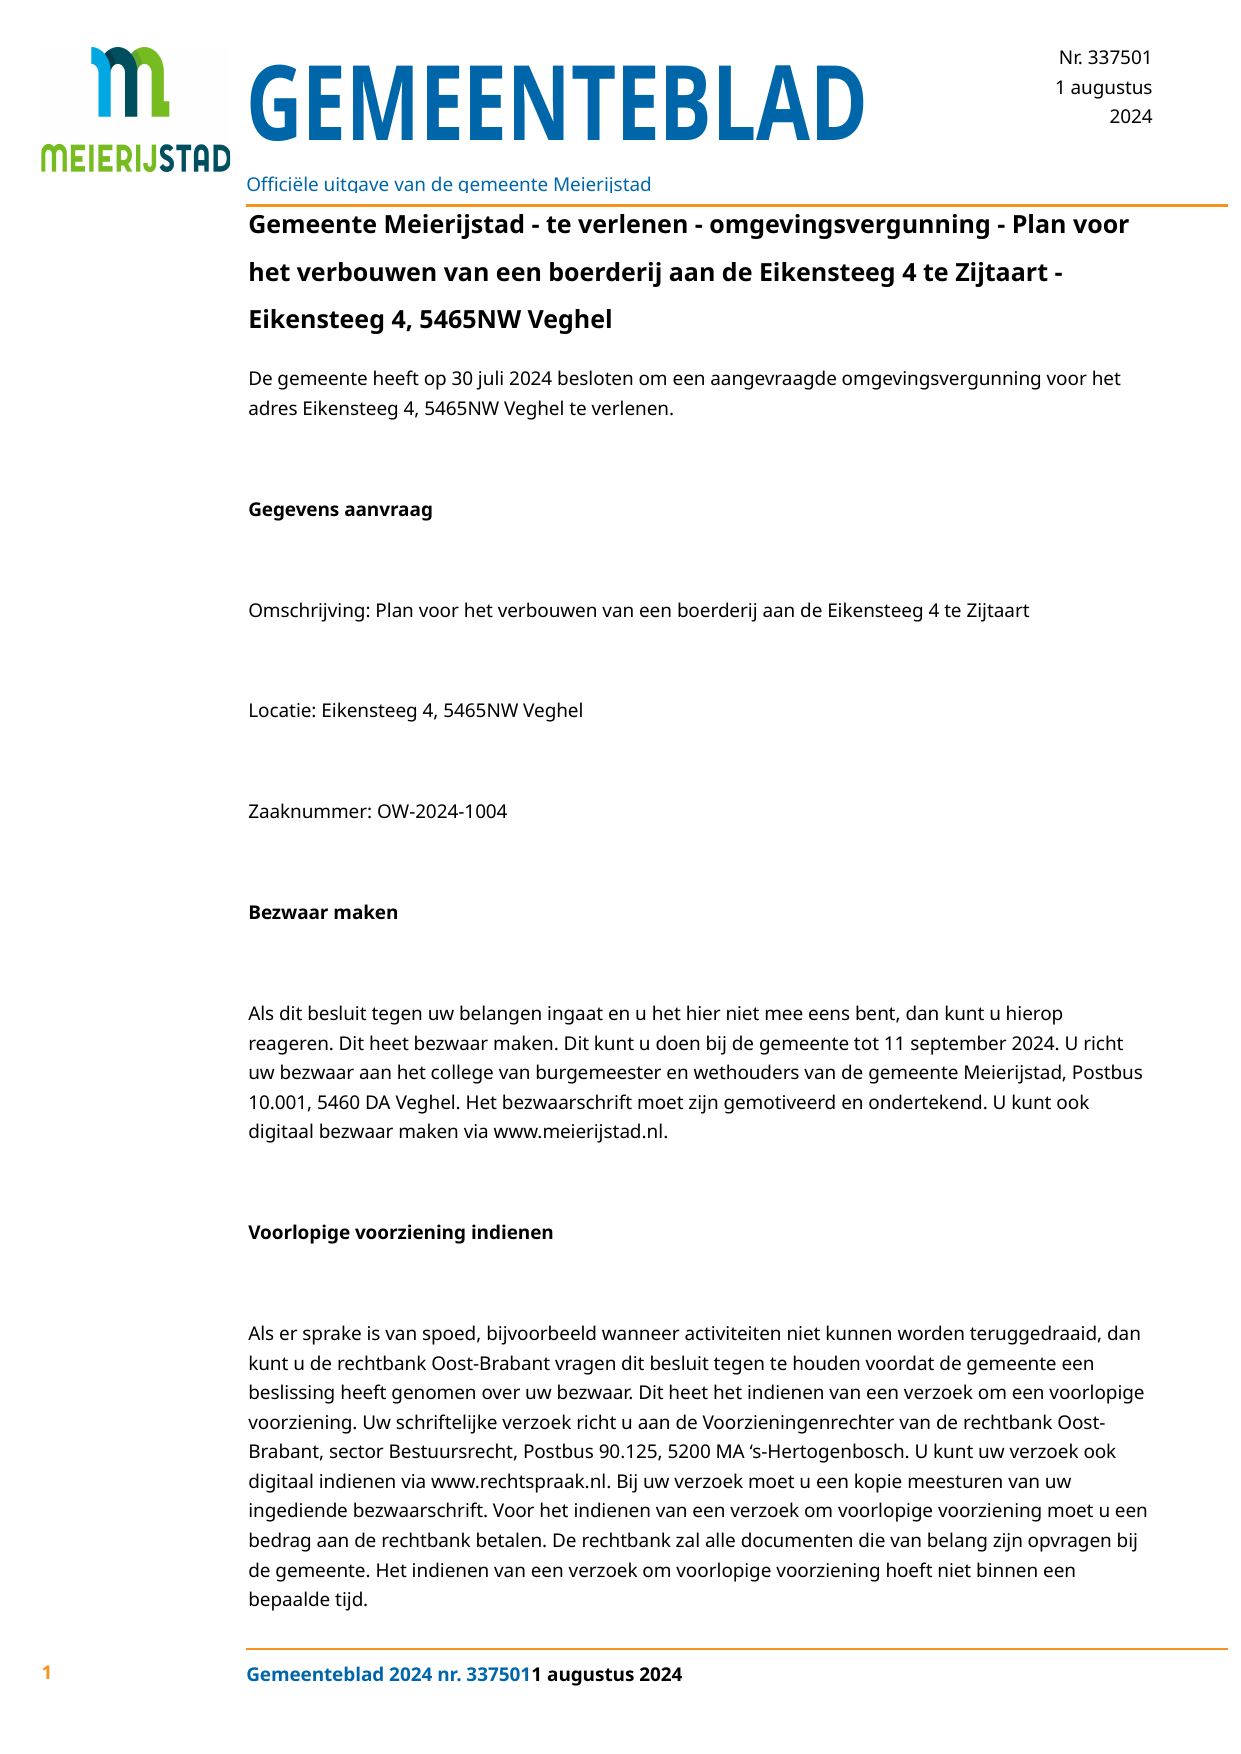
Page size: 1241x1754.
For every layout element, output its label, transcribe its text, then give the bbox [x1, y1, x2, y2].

text Omschrijving: Plan voor het verbouwen van een boerderij aan de Eikensteeg 4 te Zijtaart [248, 597, 1152, 622]
text Zaaknummer: OW-2024-1004 [248, 798, 1152, 824]
text Gegevens aanvraag [248, 496, 1152, 522]
text Bezwaar maken [248, 899, 1152, 925]
text Gemeente Meierijstad - te verlenen - omgevingsvergunning - Plan voor het verbouwen van een boerderij aan de Eikensteeg 4 te Zijtaart - Eikensteeg 4, 5465NW Veghel [248, 207, 1152, 336]
text Als er sprake is van spoed, bijvoorbeeld wanneer activiteiten niet kunnen worden teruggedraaid, dan kunt u de rechtbank Oost-Brabant vragen dit besluit tegen te houden voordat de gemeente een beslissing heeft genomen over uw bezwaar. Dit heet het indienen van een verzoek om een voorlopige voorziening. Uw schriftelijke verzoek richt u aan de Voorzieningenrechter van de rechtbank Oost-Brabant, sector Bestuursrecht, Postbus 90.125, 5200 MA ‘s-Hertogenbosch. U kunt uw verzoek ook digitaal indienen via www.rechtspraak.nl. Bij uw verzoek moet u een kopie meesturen van uw ingediende bezwaarschrift. Voor het indienen van een verzoek om voorlopige voorziening moet u een bedrag aan de rechtbank betalen. De rechtbank zal alle documenten die van belang zijn opvragen bij de gemeente. Het indienen van een verzoek om voorlopige voorziening hoeft niet binnen een bepaalde tijd. [248, 1320, 1152, 1612]
text Voorlopige voorziening indienen [248, 1219, 1152, 1245]
text Als dit besluit tegen uw belangen ingaat en u het hier niet mee eens bent, dan kunt u hierop reageren. Dit heet bezwaar maken. Dit kunt u doen bij de gemeente tot 11 september 2024. U richt uw bezwaar aan het college van burgemeester en wethouders van de gemeente Meierijstad, Postbus 10.001, 5460 DA Veghel. Het bezwaarschrift moet zijn gemotiveerd en ondertekend. U kunt ook digitaal bezwaar maken via www.meierijstad.nl. [248, 1000, 1152, 1144]
text De gemeente heeft op 30 juli 2024 besloten om een aangevraagde omgevingsvergunning voor het adres Eikensteeg 4, 5465NW Veghel te verlenen. [248, 366, 1152, 421]
text Locatie: Eikensteeg 4, 5465NW Veghel [248, 698, 1152, 723]
picture [41, 47, 231, 172]
